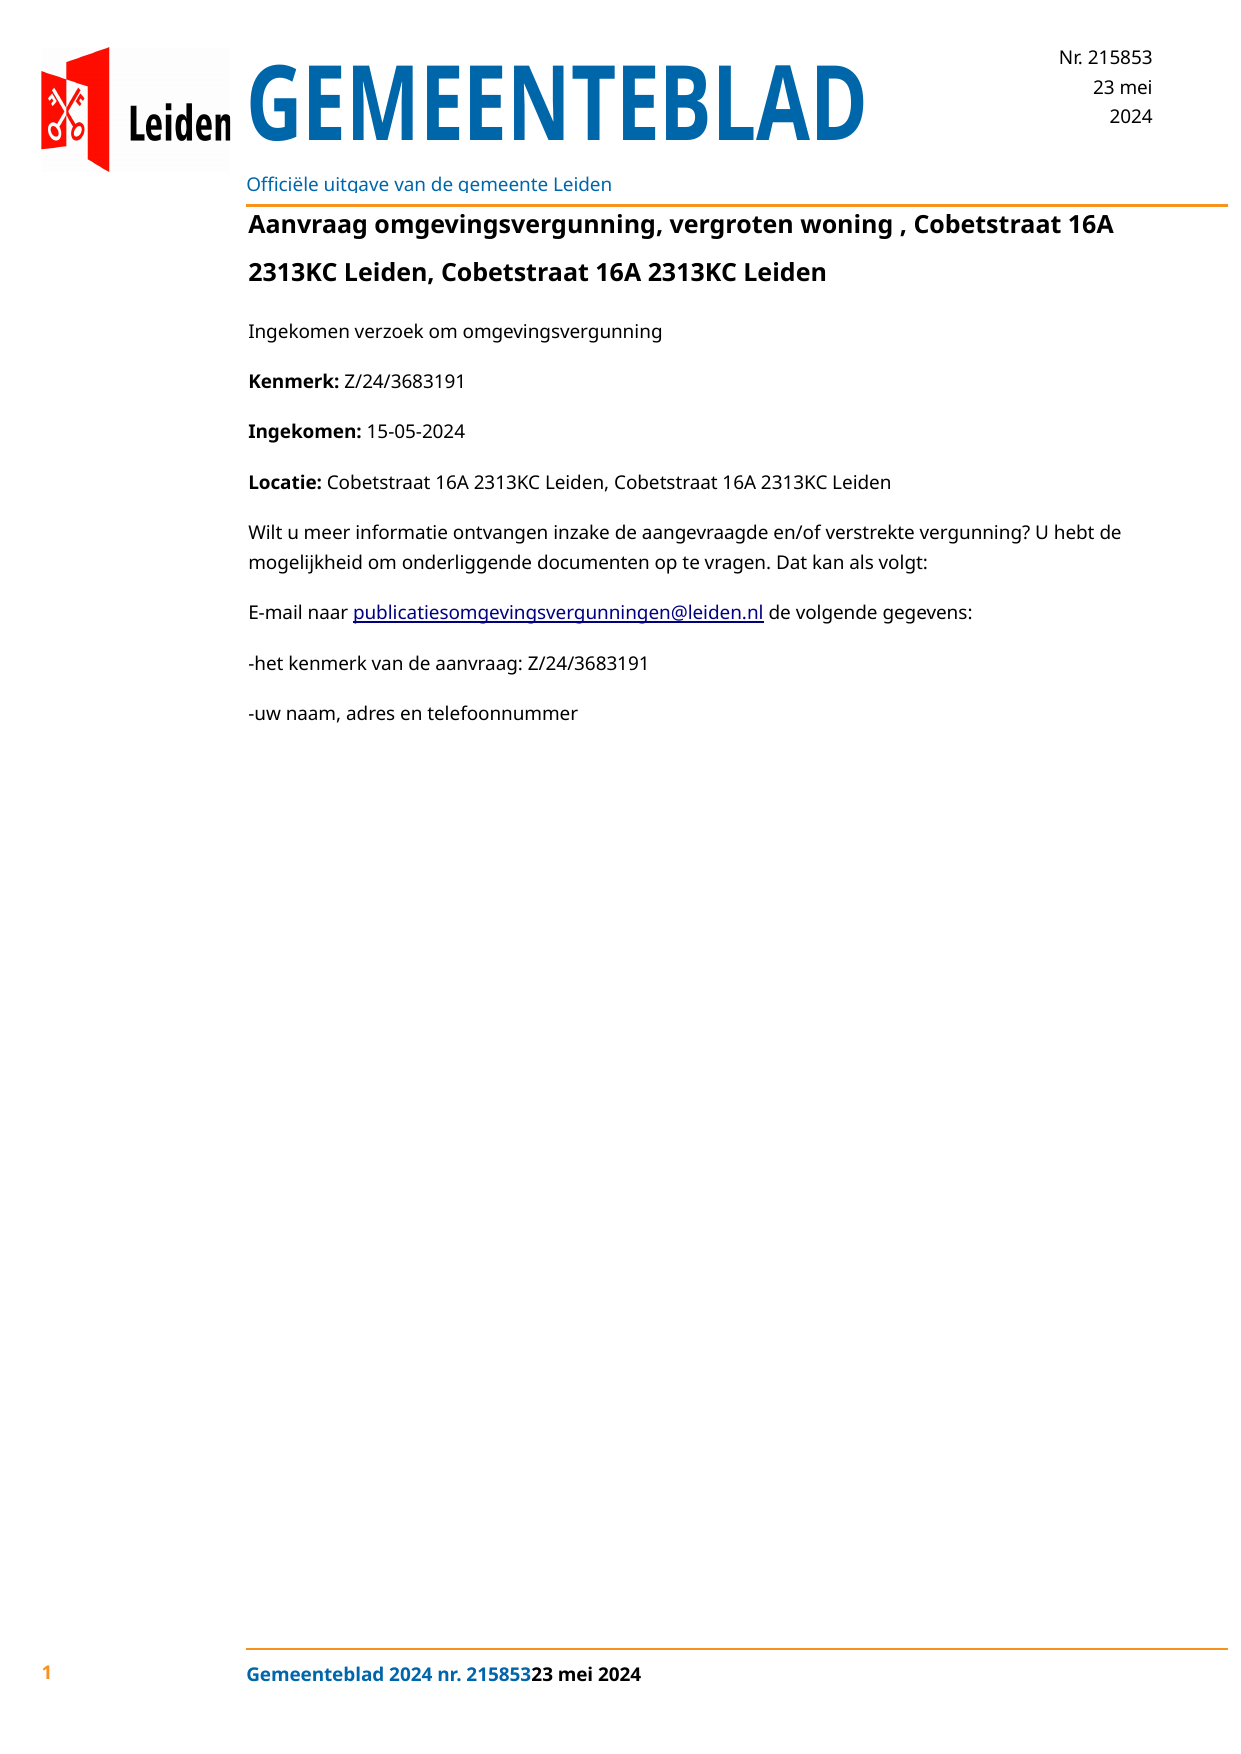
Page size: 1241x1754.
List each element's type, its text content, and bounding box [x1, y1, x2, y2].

text Ingekomen verzoek om omgevingsvergunning [248, 318, 1152, 344]
text E-mail naar publicatiesomgevingsvergunningen@leiden.nl de volgende gegevens: [248, 599, 1152, 625]
text -uw naam, adres en telefoonnummer [248, 700, 1152, 726]
picture [41, 47, 231, 172]
text Kenmerk: Z/24/3683191 [248, 368, 1152, 394]
text Ingekomen: 15-05-2024 [248, 419, 1152, 444]
text -het kenmerk van de aanvraag: Z/24/3683191 [248, 650, 1152, 676]
text Wilt u meer informatie ontvangen inzake de aangevraagde en/of verstrekte vergunning? U hebt de mogelijkheid om onderliggende documenten op te vragen. Dat kan als volgt: [248, 519, 1152, 575]
text Locatie: Cobetstraat 16A 2313KC Leiden, Cobetstraat 16A 2313KC Leiden [248, 469, 1152, 495]
text Aanvraag omgevingsvergunning, vergroten woning , Cobetstraat 16A 2313KC Leiden, Cobetstraat 16A 2313KC Leiden [248, 207, 1152, 288]
